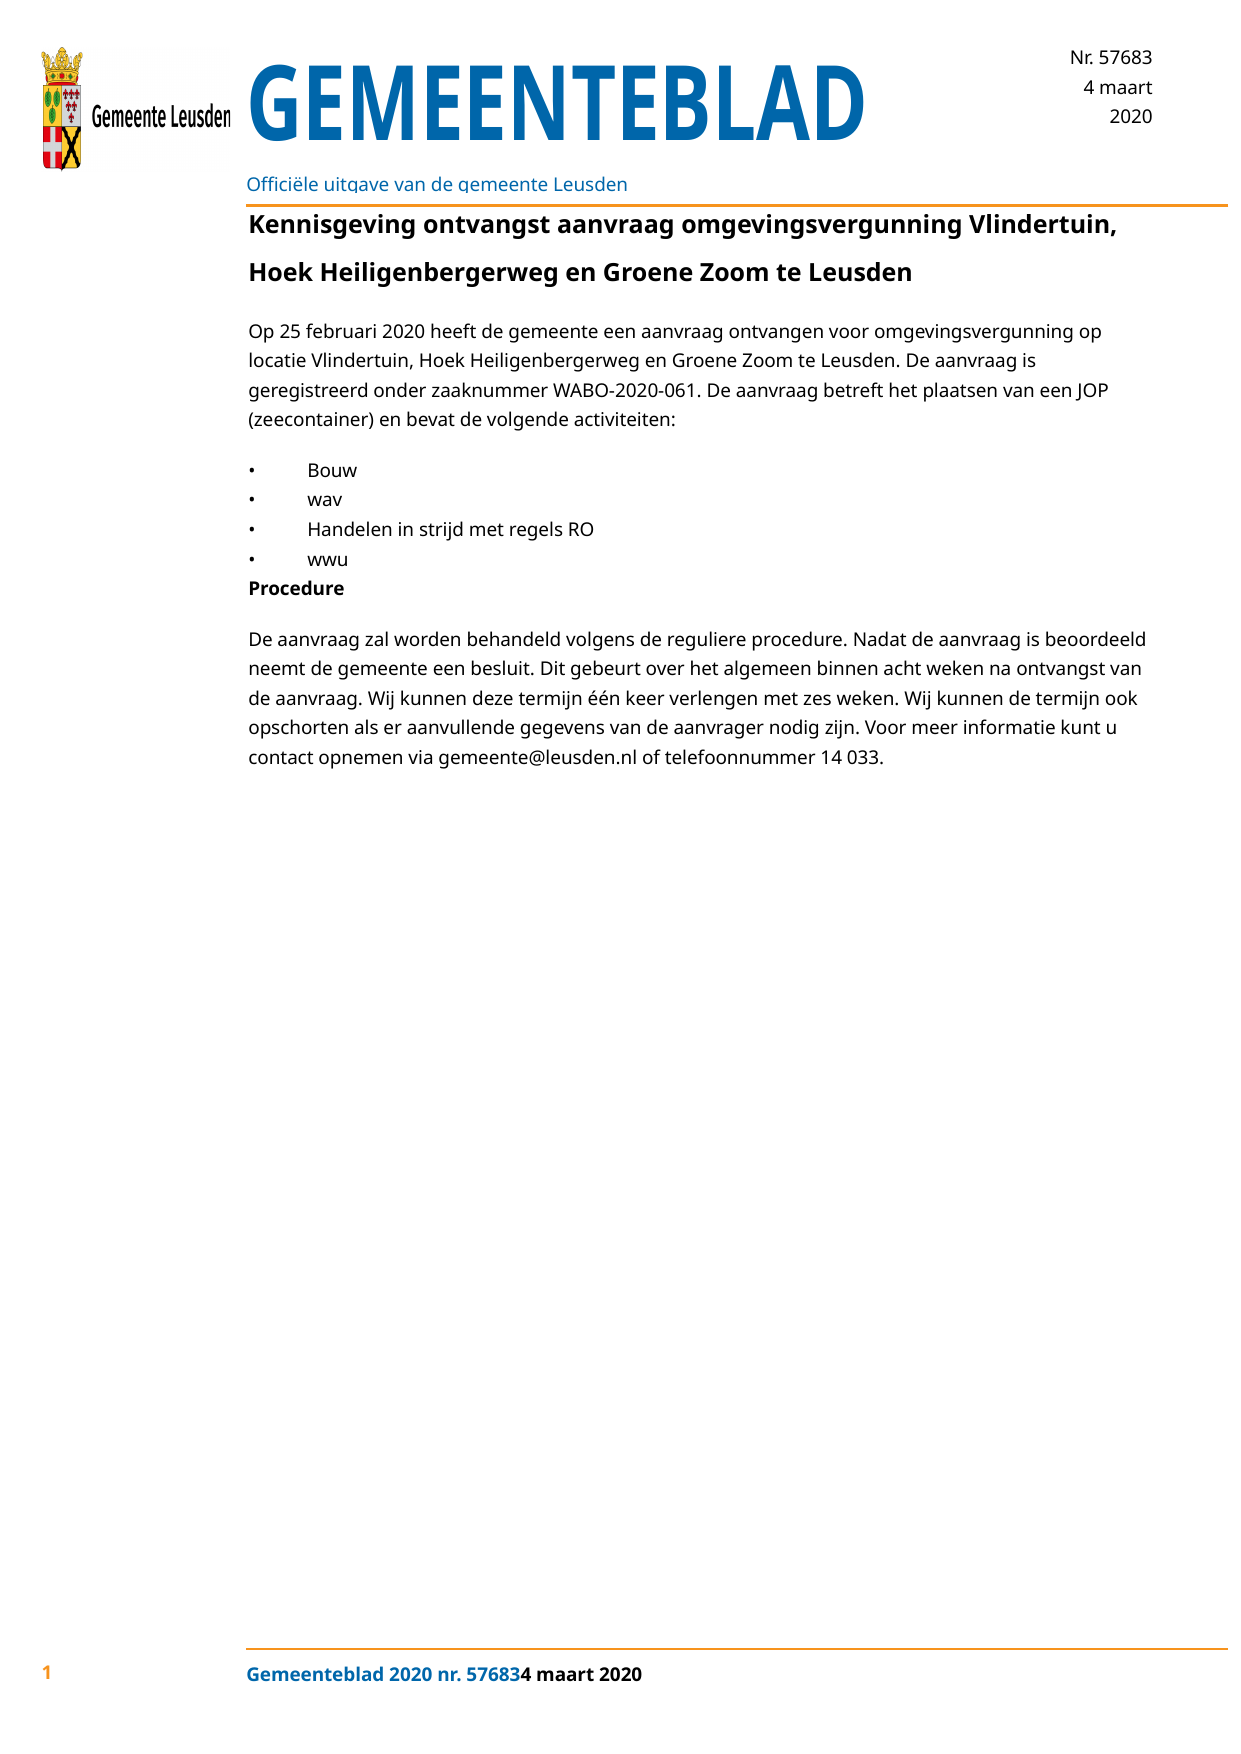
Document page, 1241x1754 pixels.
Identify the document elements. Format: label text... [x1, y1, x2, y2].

list Handelen in strijd met regels RO [248, 516, 1152, 542]
list Bouw [248, 457, 1152, 483]
list wav [248, 487, 1152, 512]
text De aanvraag zal worden behandeld volgens de reguliere procedure. Nadat de aanvraag is beoordeeld neemt de gemeente een besluit. Dit gebeurt over het algemeen binnen acht weken na ontvangst van de aanvraag. Wij kunnen deze termijn één keer verlengen met zes weken. Wij kunnen de termijn ook opschorten als er aanvullende gegevens van de aanvrager nodig zijn. Voor meer informatie kunt u contact opnemen via gemeente@leusden.nl of telefoonnummer 14 033. [248, 626, 1152, 770]
picture [41, 47, 231, 172]
text Procedure [248, 575, 1152, 601]
text Op 25 februari 2020 heeft de gemeente een aanvraag ontvangen voor omgevingsvergunning op locatie Vlindertuin, Hoek Heiligenbergerweg en Groene Zoom te Leusden. De aanvraag is geregistreerd onder zaaknummer WABO-2020-061. De aanvraag betreft het plaatsen van een JOP (zeecontainer) en bevat de volgende activiteiten: [248, 318, 1152, 432]
text Kennisgeving ontvangst aanvraag omgevingsvergunning Vlindertuin, Hoek Heiligenbergerweg en Groene Zoom te Leusden [248, 207, 1152, 288]
list wwu [248, 546, 1152, 572]
